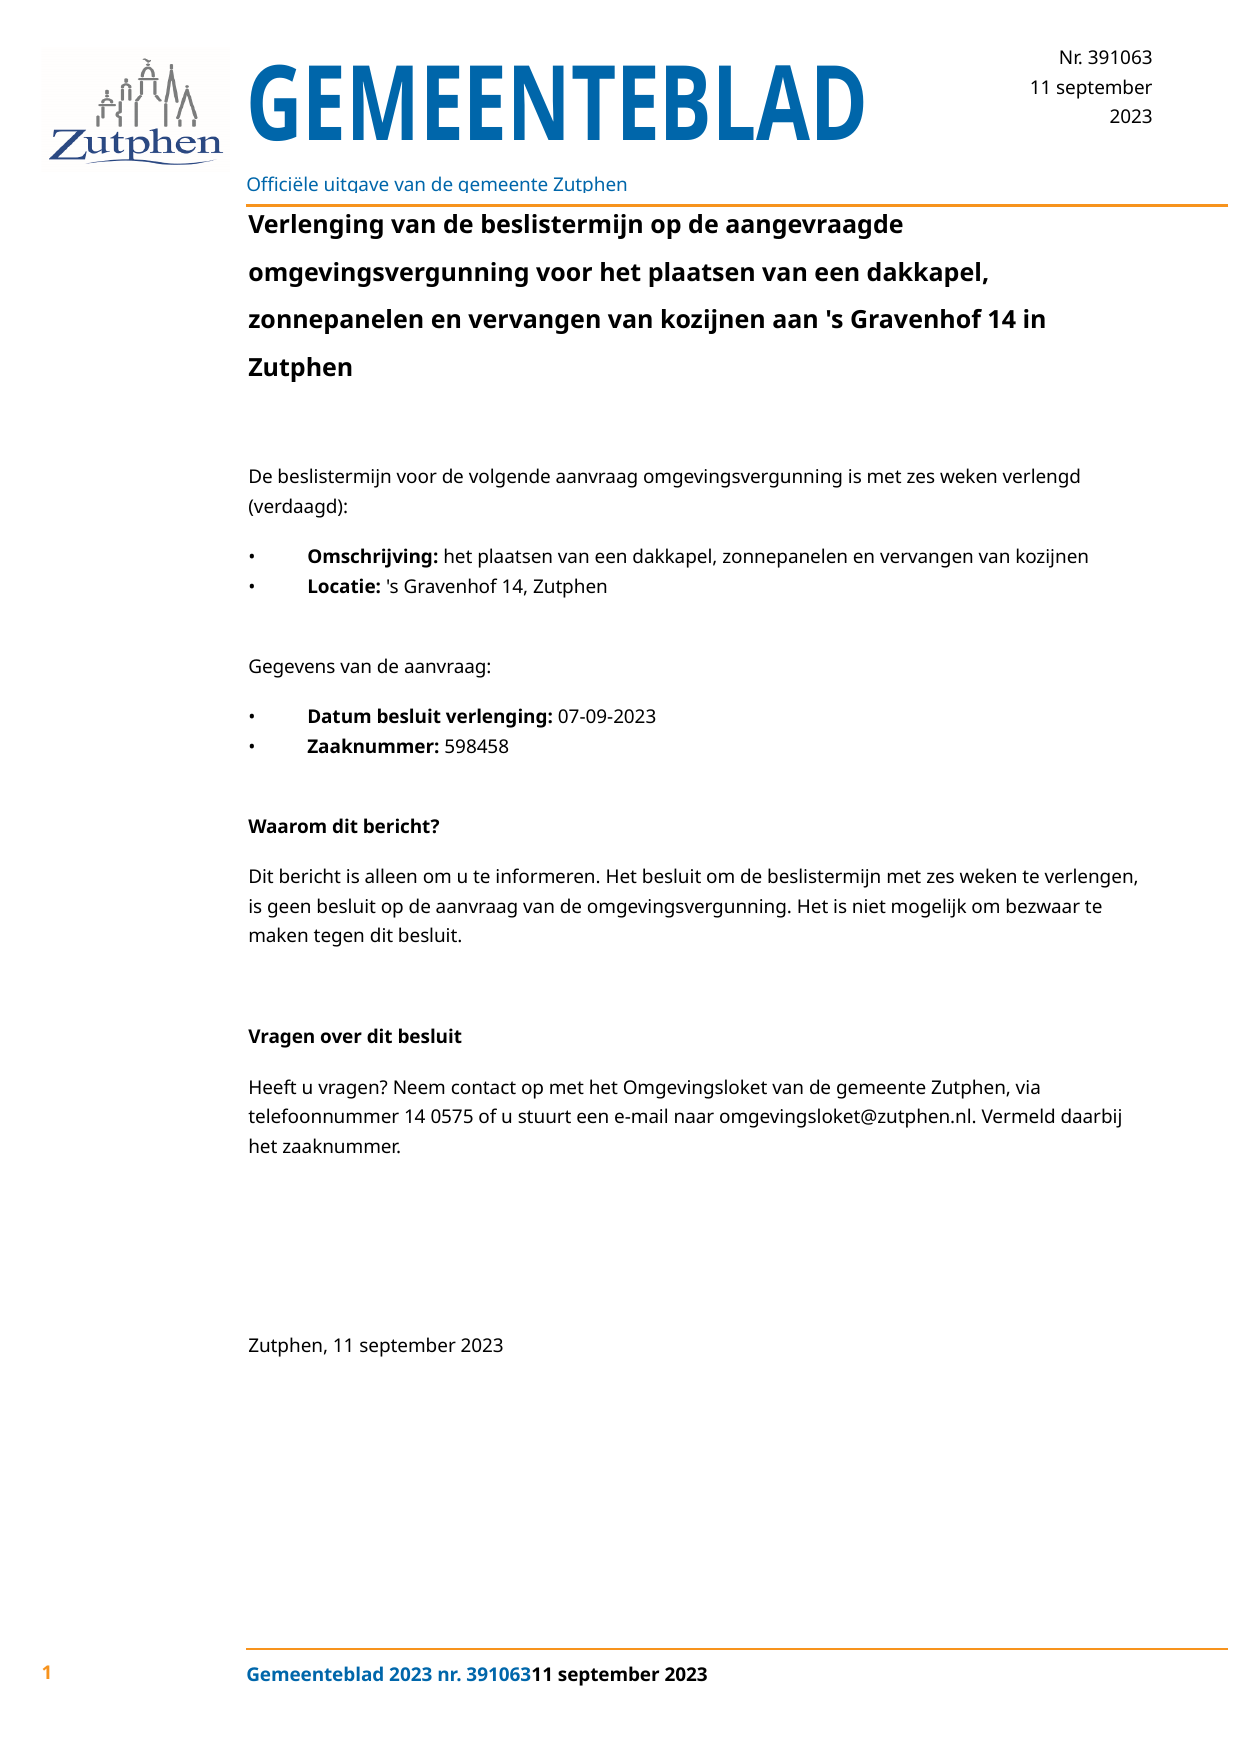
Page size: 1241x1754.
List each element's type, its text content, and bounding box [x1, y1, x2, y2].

picture [41, 47, 231, 172]
text Verlenging van de beslistermijn op de aangevraagde omgevingsvergunning voor het plaatsen van een dakkapel, zonnepanelen en vervangen van kozijnen aan 's Gravenhof 14 in Zutphen [248, 207, 1152, 384]
text Gegevens van de aanvraag: [248, 653, 1152, 679]
list Datum besluit verlenging: 07-09-2023 [248, 703, 1152, 729]
text Vragen over dit besluit [248, 1023, 1152, 1049]
list Locatie: 's Gravenhof 14, Zutphen [248, 573, 1152, 599]
text Waarom dit bericht? [248, 813, 1152, 839]
list Zaaknummer: 598458 [248, 733, 1152, 759]
text De beslistermijn voor de volgende aanvraag omgevingsvergunning is met zes weken verlengd (verdaagd): [248, 463, 1152, 519]
text Heeft u vragen? Neem contact op met het Omgevingsloket van de gemeente Zutphen, via telefoonnummer 14 0575 of u stuurt een e-mail naar omgevingsloket@zutphen.nl. Vermeld daarbij het zaaknummer. [248, 1074, 1152, 1159]
text Dit bericht is alleen om u te informeren. Het besluit om de beslistermijn met zes weken te verlengen, is geen besluit op de aanvraag van de omgevingsvergunning. Het is niet mogelijk om bezwaar te maken tegen dit besluit. [248, 863, 1152, 948]
list Omschrijving: het plaatsen van een dakkapel, zonnepanelen en vervangen van kozijnen [248, 543, 1152, 569]
text Zutphen, 11 september 2023 [248, 1332, 1152, 1358]
